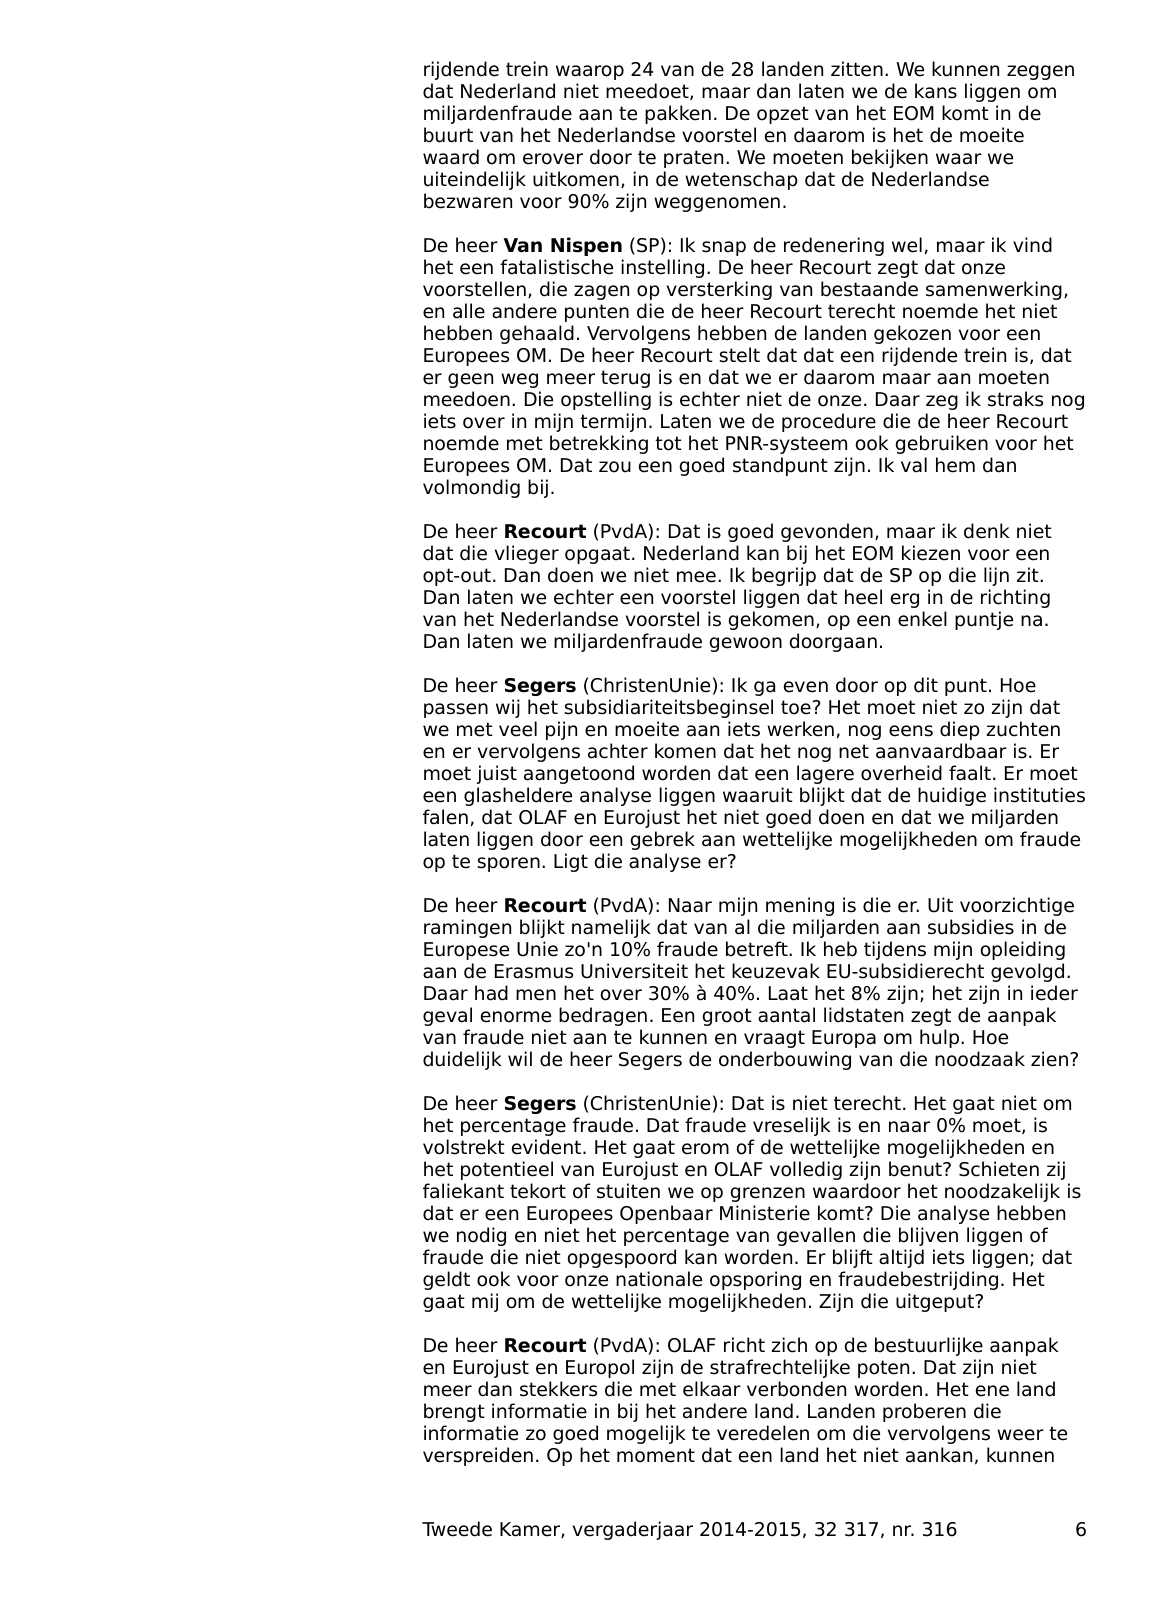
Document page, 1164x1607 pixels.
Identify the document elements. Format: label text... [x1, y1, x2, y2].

text De heer Segers (ChristenUnie): Dat is niet terecht. Het gaat niet om het percentage fraude. Dat fraude vreselijk is en naar 0% moet, is volstrekt evident. Het gaat erom of de wettelijke mogelijkheden en het potentieel van Eurojust en OLAF volledig zijn benut? Schieten zij faliekant tekort of stuiten we op grenzen waardoor het noodzakelijk is dat er een Europees Openbaar Ministerie komt? Die analyse hebben we nodig en niet het percentage van gevallen die blijven liggen of fraude die niet opgespoord kan worden. Er blijft altijd iets liggen; dat geldt ook voor onze nationale opsporing en fraudebestrijding. Het gaat mij om de wettelijke mogelijkheden. Zijn die uitgeput? [422, 1093, 1087, 1313]
text rijdende trein waarop 24 van de 28 landen zitten. We kunnen zeggen dat Nederland niet meedoet, maar dan laten we de kans liggen om miljardenfraude aan te pakken. De opzet van het EOM komt in de buurt van het Nederlandse voorstel en daarom is het de moeite waard om erover door te praten. We moeten bekijken waar we uiteindelijk uitkomen, in de wetenschap dat de Nederlandse bezwaren voor 90% zijn weggenomen. [422, 59, 1087, 213]
text De heer Van Nispen (SP): Ik snap de redenering wel, maar ik vind het een fatalistische instelling. De heer Recourt zegt dat onze voorstellen, die zagen op versterking van bestaande samenwerking, en alle andere punten die de heer Recourt terecht noemde het niet hebben gehaald. Vervolgens hebben de landen gekozen voor een Europees OM. De heer Recourt stelt dat dat een rijdende trein is, dat er geen weg meer terug is en dat we er daarom maar aan moeten meedoen. Die opstelling is echter niet de onze. Daar zeg ik straks nog iets over in mijn termijn. Laten we de procedure die de heer Recourt noemde met betrekking tot het PNR-systeem ook gebruiken voor het Europees OM. Dat zou een goed standpunt zijn. Ik val hem dan volmondig bij. [422, 235, 1087, 499]
text De heer Recourt (PvdA): Dat is goed gevonden, maar ik denk niet dat die vlieger opgaat. Nederland kan bij het EOM kiezen voor een opt-out. Dan doen we niet mee. Ik begrijp dat de SP op die lijn zit. Dan laten we echter een voorstel liggen dat heel erg in de richting van het Nederlandse voorstel is gekomen, op een enkel puntje na. Dan laten we miljardenfraude gewoon doorgaan. [422, 521, 1087, 653]
text De heer Recourt (PvdA): Naar mijn mening is die er. Uit voorzichtige ramingen blijkt namelijk dat van al die miljarden aan subsidies in de Europese Unie zo'n 10% fraude betreft. Ik heb tijdens mijn opleiding aan de Erasmus Universiteit het keuzevak EU-subsidierecht gevolgd. Daar had men het over 30% à 40%. Laat het 8% zijn; het zijn in ieder geval enorme bedragen. Een groot aantal lidstaten zegt de aanpak van fraude niet aan te kunnen en vraagt Europa om hulp. Hoe duidelijk wil de heer Segers de onderbouwing van die noodzaak zien? [422, 895, 1087, 1071]
text De heer Segers (ChristenUnie): Ik ga even door op dit punt. Hoe passen wij het subsidiariteitsbeginsel toe? Het moet niet zo zijn dat we met veel pijn en moeite aan iets werken, nog eens diep zuchten en er vervolgens achter komen dat het nog net aanvaardbaar is. Er moet juist aangetoond worden dat een lagere overheid faalt. Er moet een glasheldere analyse liggen waaruit blijkt dat de huidige instituties falen, dat OLAF en Eurojust het niet goed doen en dat we miljarden laten liggen door een gebrek aan wettelijke mogelijkheden om fraude op te sporen. Ligt die analyse er? [422, 675, 1087, 873]
text De heer Recourt (PvdA): OLAF richt zich op de bestuurlijke aanpak en Eurojust en Europol zijn de strafrechtelijke poten. Dat zijn niet meer dan stekkers die met elkaar verbonden worden. Het ene land brengt informatie in bij het andere land. Landen proberen die informatie zo goed mogelijk te veredelen om die vervolgens weer te verspreiden. Op het moment dat een land het niet aankan, kunnen [422, 1335, 1087, 1467]
